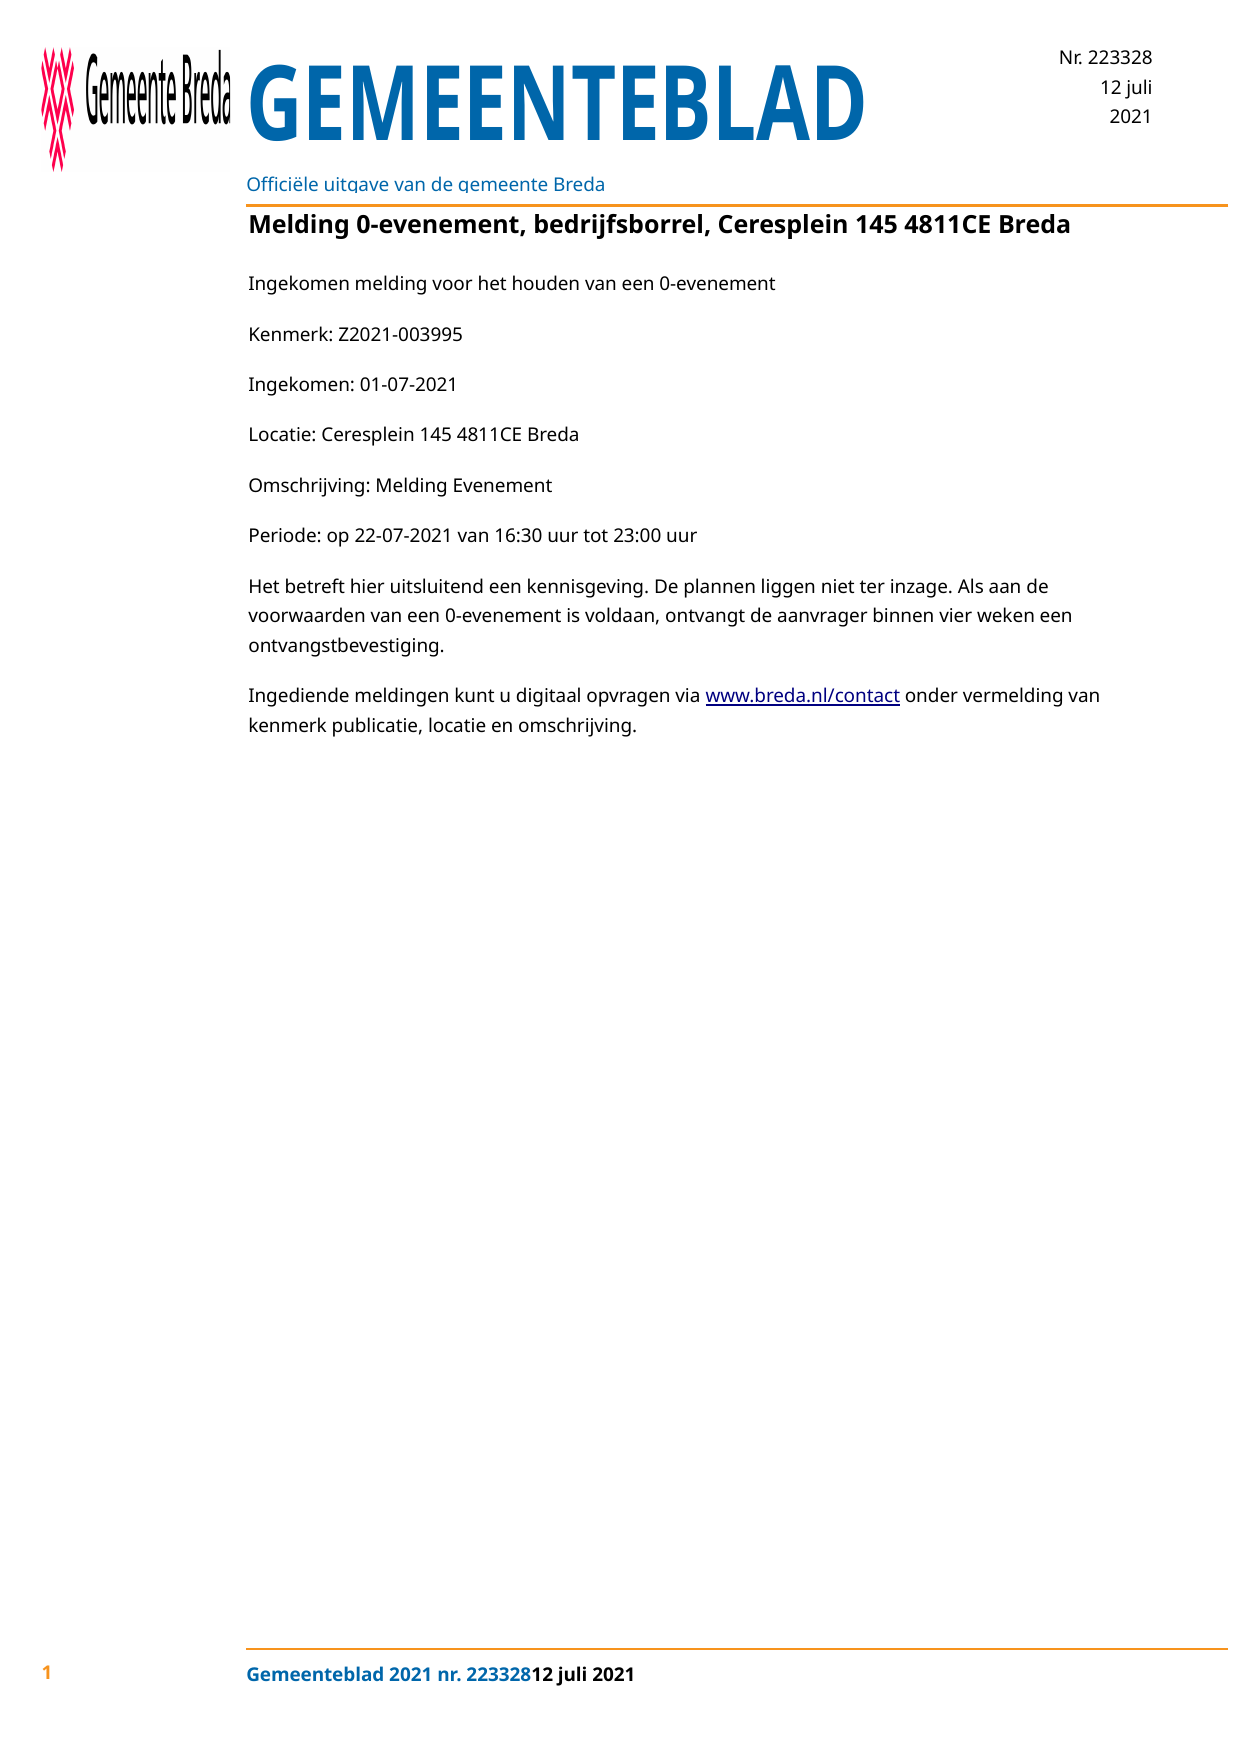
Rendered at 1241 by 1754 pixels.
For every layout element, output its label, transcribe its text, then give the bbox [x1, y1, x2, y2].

text Ingekomen melding voor het houden van een 0-evenement [248, 270, 1152, 296]
text Ingediende meldingen kunt u digitaal opvragen via www.breda.nl/contact onder vermelding van kenmerk publicatie, locatie en omschrijving. [248, 682, 1152, 738]
text Melding 0-evenement, bedrijfsborrel, Ceresplein 145 4811CE Breda [248, 207, 1152, 241]
text Het betreft hier uitsluitend een kennisgeving. De plannen liggen niet ter inzage. Als aan de voorwaarden van een 0-evenement is voldaan, ontvangt de aanvrager binnen vier weken een ontvangstbevestiging. [248, 573, 1152, 658]
text Locatie: Ceresplein 145 4811CE Breda [248, 422, 1152, 447]
text Kenmerk: Z2021-003995 [248, 321, 1152, 346]
picture [41, 47, 231, 172]
text Ingekomen: 01-07-2021 [248, 371, 1152, 397]
text Omschrijving: Melding Evenement [248, 472, 1152, 498]
text Periode: op 22-07-2021 van 16:30 uur tot 23:00 uur [248, 522, 1152, 548]
